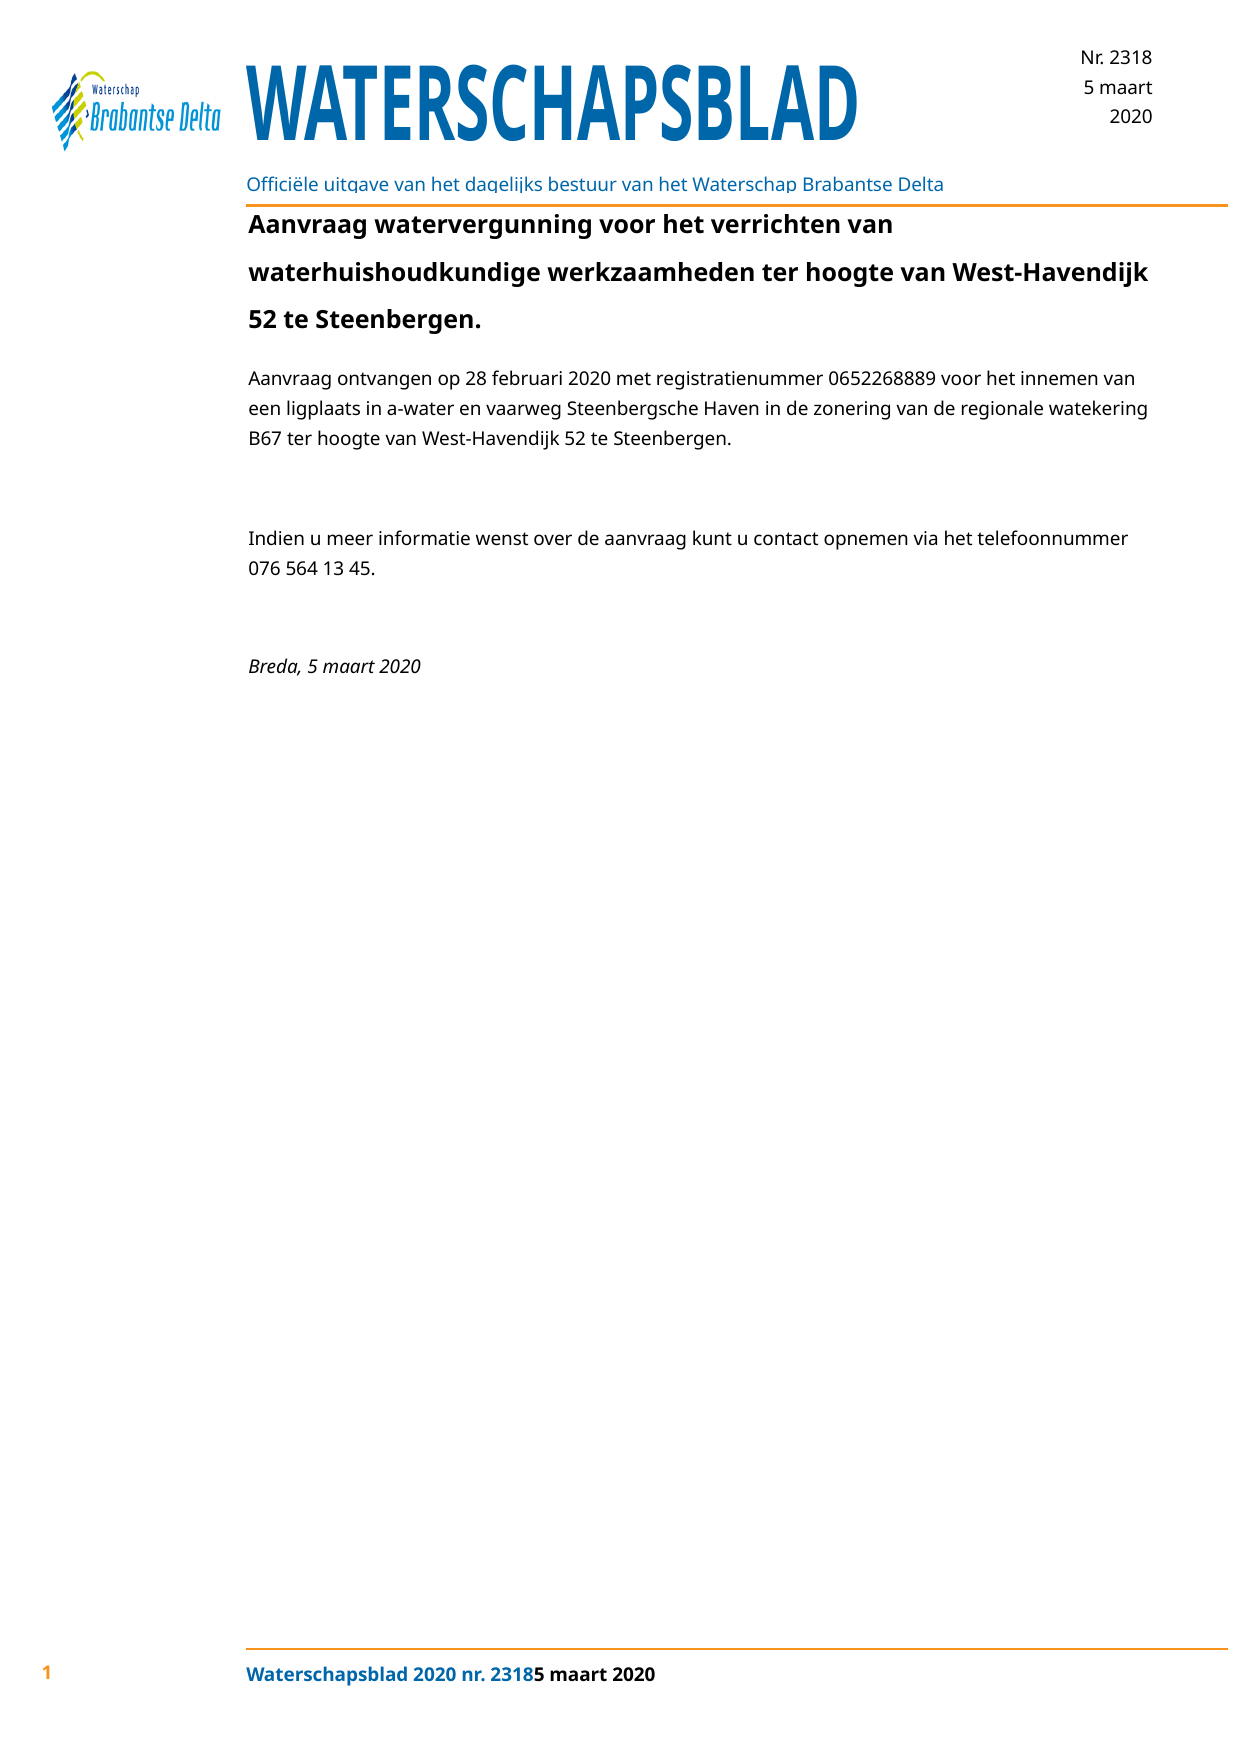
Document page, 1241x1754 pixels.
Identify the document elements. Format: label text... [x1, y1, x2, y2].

text Aanvraag watervergunning voor het verrichten van waterhuishoudkundige werkzaamheden ter hoogte van West-Havendijk 52 te Steenbergen. [248, 207, 1152, 336]
text Breda, 5 maart 2020 [248, 653, 1152, 679]
picture [41, 47, 231, 172]
text Aanvraag ontvangen op 28 februari 2020 met registratienummer 0652268889 voor het innemen van een ligplaats in a-water en vaarweg Steenbergsche Haven in de zonering van de regionale watekering B67 ter hoogte van West-Havendijk 52 te Steenbergen. [248, 366, 1152, 450]
text Indien u meer informatie wenst over de aanvraag kunt u contact opnemen via het telefoonnummer 076 564 13 45. [248, 526, 1152, 581]
